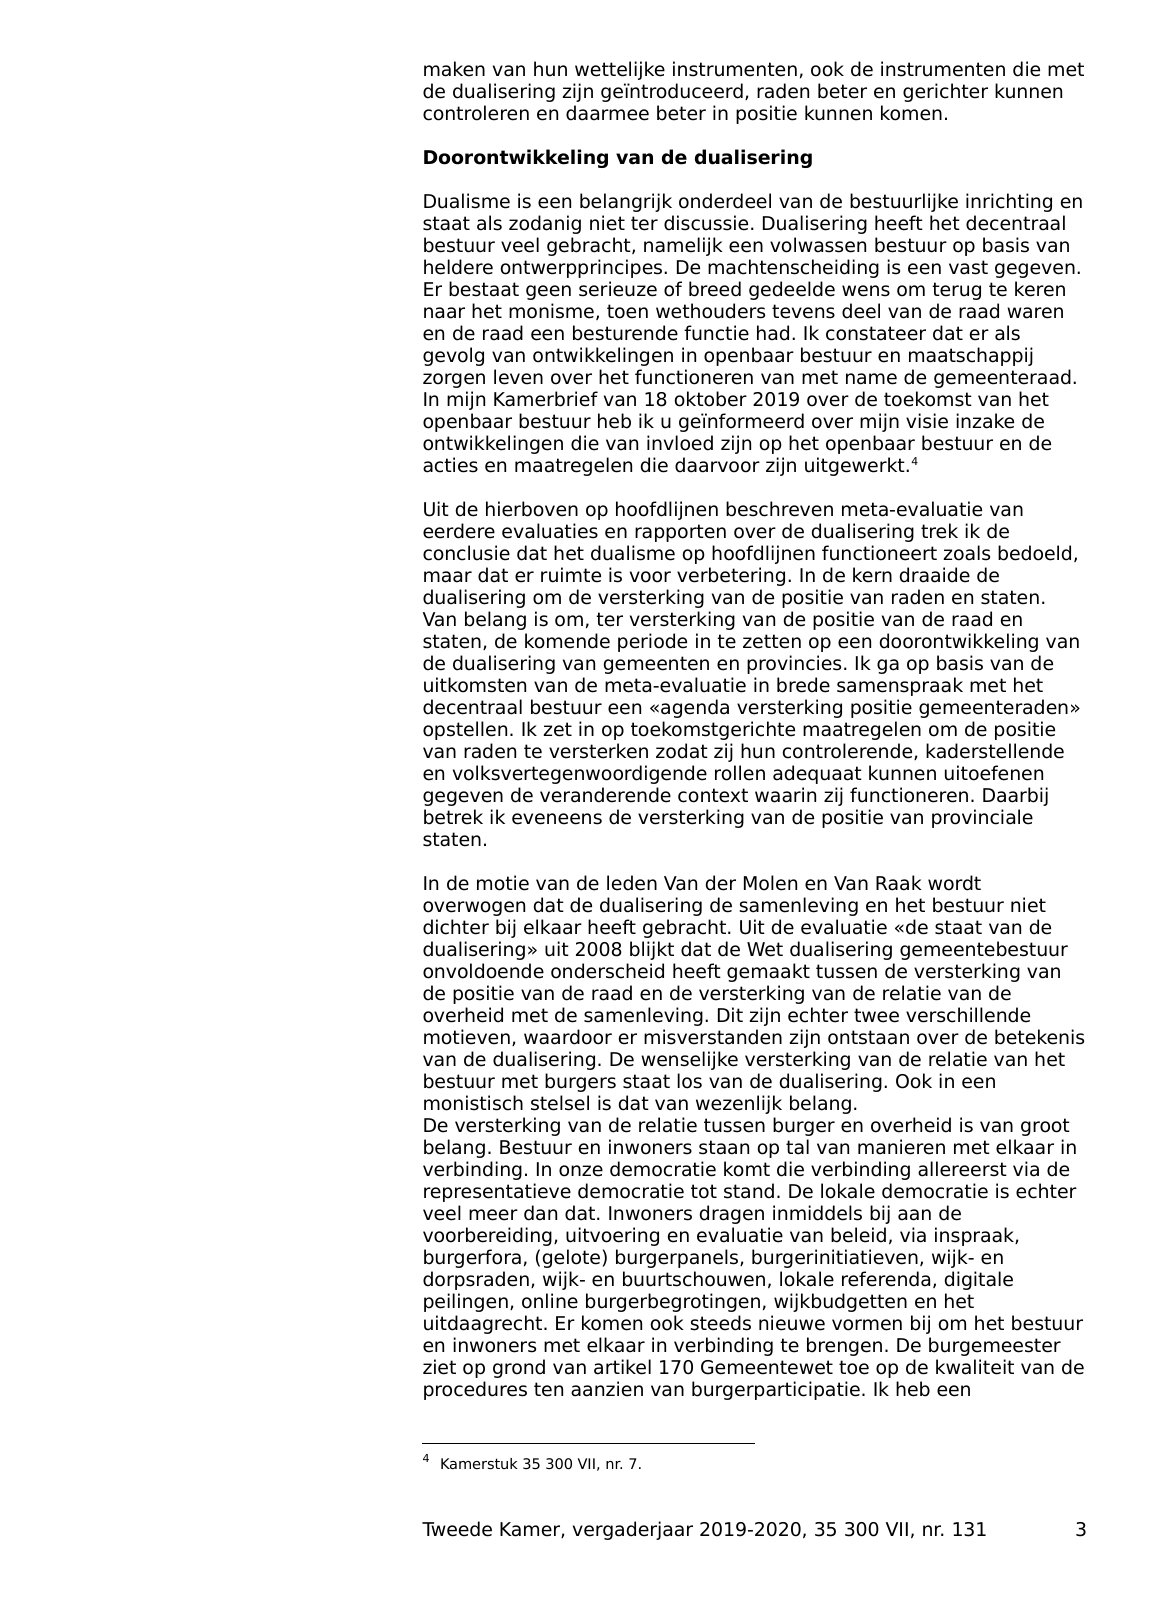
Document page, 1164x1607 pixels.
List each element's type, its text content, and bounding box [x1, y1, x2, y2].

text Dualisme is een belangrijk onderdeel van de bestuurlijke inrichting en staat als zodanig niet ter discussie. Dualisering heeft het decentraal bestuur veel gebracht, namelijk een volwassen bestuur op basis van heldere ontwerpprincipes. De machtenscheiding is een vast gegeven. Er bestaat geen serieuze of breed gedeelde wens om terug te keren naar het monisme, toen wethouders tevens deel van de raad waren en de raad een besturende functie had. Ik constateer dat er als gevolg van ontwikkelingen in openbaar bestuur en maatschappij zorgen leven over het functioneren van met name de gemeenteraad. In mijn Kamerbrief van 18 oktober 2019 over de toekomst van het openbaar bestuur heb ik u geïnformeerd over mijn visie inzake de ontwikkelingen die van invloed zijn op het openbaar bestuur en de acties en maatregelen die daarvoor zijn uitgewerkt. [422, 191, 1087, 477]
subtitle Doorontwikkeling van de dualisering [422, 147, 1087, 169]
text maken van hun wettelijke instrumenten, ook de instrumenten die met de dualisering zijn geïntroduceerd, raden beter en gerichter kunnen controleren en daarmee beter in positie kunnen komen. [422, 59, 1087, 125]
text In de motie van de leden Van der Molen en Van Raak wordt overwogen dat de dualisering de samenleving en het bestuur niet dichter bij elkaar heeft gebracht. Uit de evaluatie «de staat van de dualisering» uit 2008 blijkt dat de Wet dualisering gemeentebestuur onvoldoende onderscheid heeft gemaakt tussen de versterking van de positie van de raad en de versterking van de relatie van de overheid met de samenleving. Dit zijn echter twee verschillende motieven, waardoor er misverstanden zijn ontstaan over de betekenis van de dualisering. De wenselijke versterking van de relatie van het bestuur met burgers staat los van de dualisering. Ook in een monistisch stelsel is dat van wezenlijk belang. [422, 873, 1087, 1115]
text Kamerstuk 35 300 VII, nr. 7. [422, 1452, 1087, 1474]
text De versterking van de relatie tussen burger en overheid is van groot belang. Bestuur en inwoners staan op tal van manieren met elkaar in verbinding. In onze democratie komt die verbinding allereerst via de representatieve democratie tot stand. De lokale democratie is echter veel meer dan dat. Inwoners dragen inmiddels bij aan de voorbereiding, uitvoering en evaluatie van beleid, via inspraak, burgerfora, (gelote) burgerpanels, burgerinitiatieven, wijk- en dorpsraden, wijk- en buurtschouwen, lokale referenda, digitale peilingen, online burgerbegrotingen, wijkbudgetten en het uitdaagrecht. Er komen ook steeds nieuwe vormen bij om het bestuur en inwoners met elkaar in verbinding te brengen. De burgemeester ziet op grond van artikel 170 Gemeentewet toe op de kwaliteit van de procedures ten aanzien van burgerparticipatie. Ik heb een [422, 1115, 1087, 1401]
text Uit de hierboven op hoofdlijnen beschreven meta-evaluatie van eerdere evaluaties en rapporten over de dualisering trek ik de conclusie dat het dualisme op hoofdlijnen functioneert zoals bedoeld, maar dat er ruimte is voor verbetering. In de kern draaide de dualisering om de versterking van de positie van raden en staten. Van belang is om, ter versterking van de positie van de raad en staten, de komende periode in te zetten op een doorontwikkeling van de dualisering van gemeenten en provincies. Ik ga op basis van de uitkomsten van de meta-evaluatie in brede samenspraak met het decentraal bestuur een «agenda versterking positie gemeenteraden» opstellen. Ik zet in op toekomstgerichte maatregelen om de positie van raden te versterken zodat zij hun controlerende, kaderstellende en volksvertegenwoordigende rollen adequaat kunnen uitoefenen gegeven de veranderende context waarin zij functioneren. Daarbij betrek ik eveneens de versterking van de positie van provinciale staten. [422, 499, 1087, 851]
